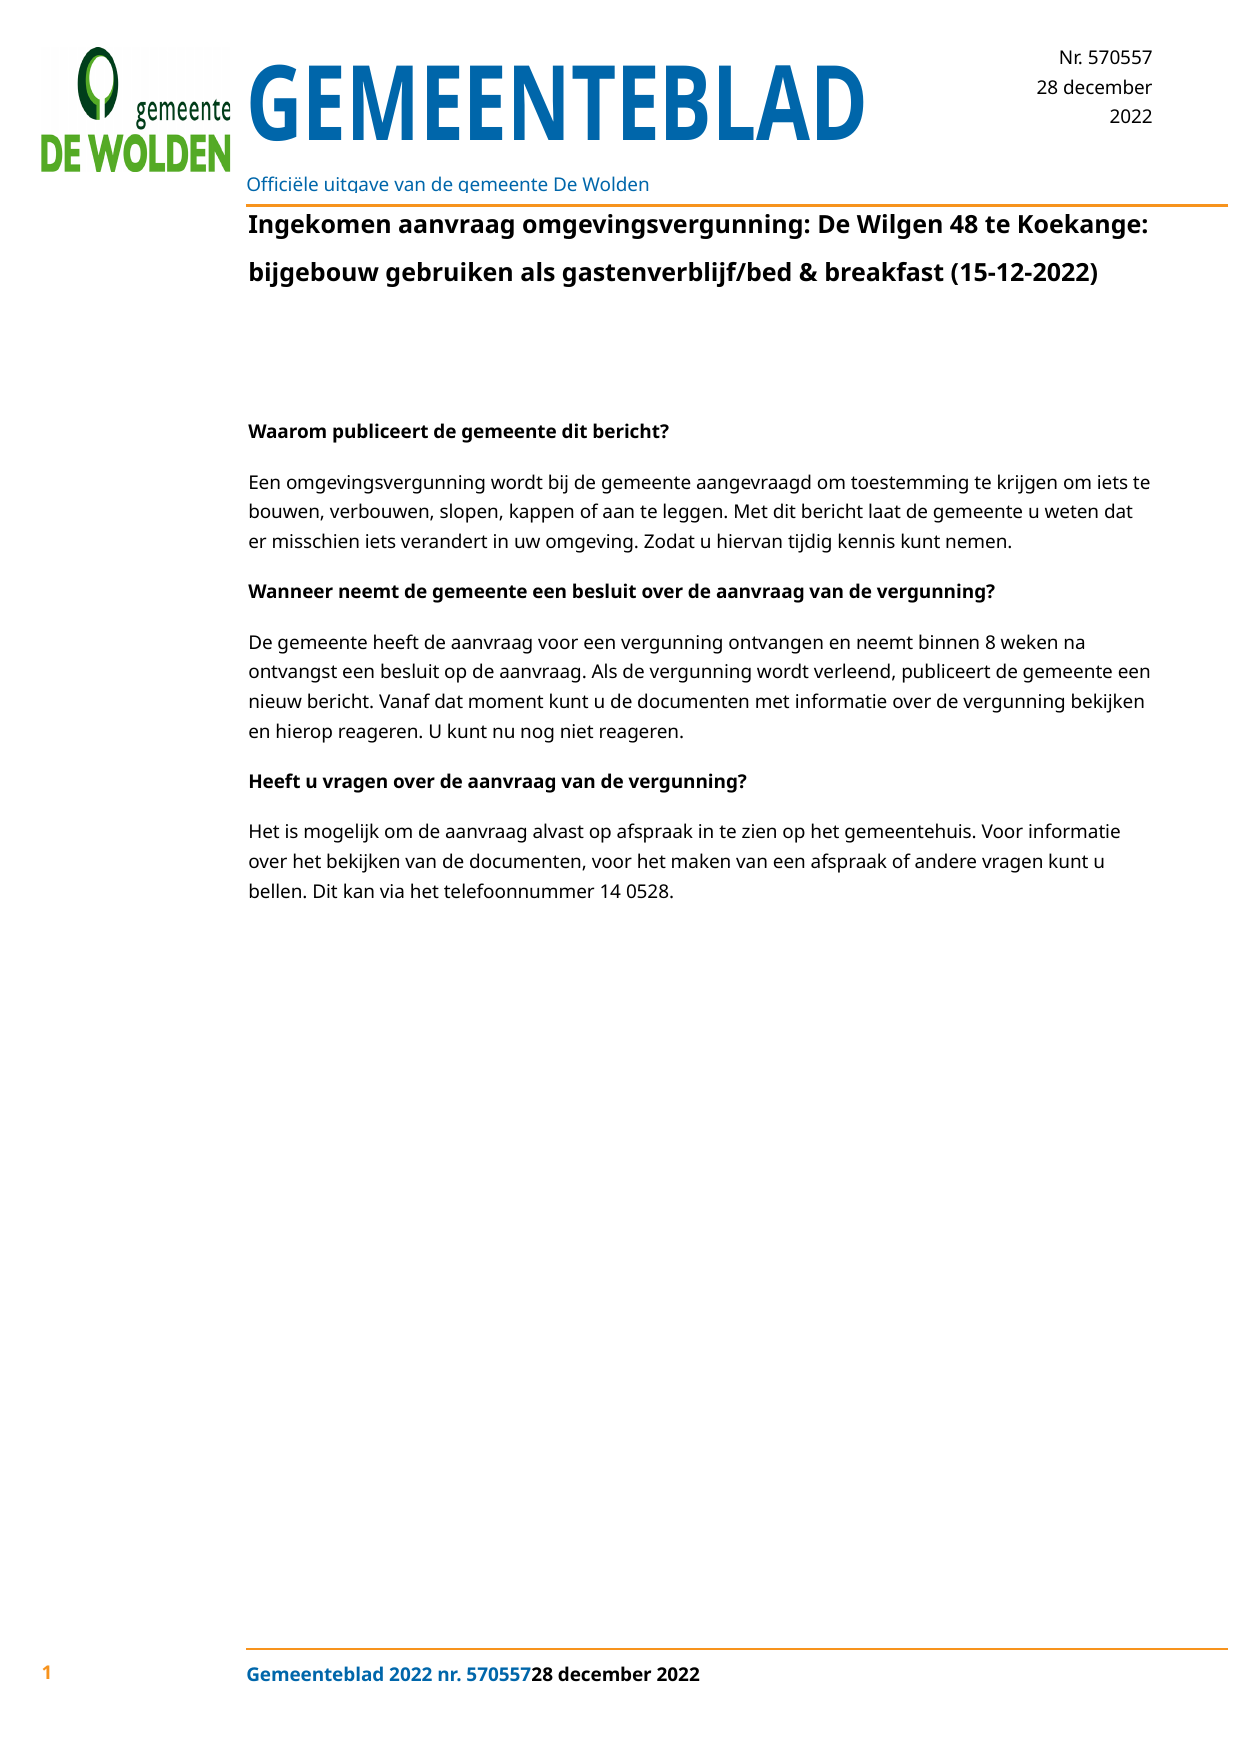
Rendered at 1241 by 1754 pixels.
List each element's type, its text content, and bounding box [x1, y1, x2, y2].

text Ingekomen aanvraag omgevingsvergunning: De Wilgen 48 te Koekange: bijgebouw gebruiken als gastenverblijf/bed & breakfast (15-12-2022) [248, 207, 1152, 288]
picture [41, 47, 231, 172]
text Heeft u vragen over de aanvraag van de vergunning? [248, 768, 1152, 794]
text De gemeente heeft de aanvraag voor een vergunning ontvangen en neemt binnen 8 weken na ontvangst een besluit op de aanvraag. Als de vergunning wordt verleend, publiceert de gemeente een nieuw bericht. Vanaf dat moment kunt u de documenten met informatie over de vergunning bekijken en hierop reageren. U kunt nu nog niet reageren. [248, 629, 1152, 744]
text Wanneer neemt de gemeente een besluit over de aanvraag van de vergunning? [248, 579, 1152, 604]
text Het is mogelijk om de aanvraag alvast op afspraak in te zien op het gemeentehuis. Voor informatie over het bekijken van de documenten, voor het maken van een afspraak of andere vragen kunt u bellen. Dit kan via het telefoonnummer 14 0528. [248, 819, 1152, 904]
text Waarom publiceert de gemeente dit bericht? [248, 419, 1152, 444]
text Een omgevingsvergunning wordt bij de gemeente aangevraagd om toestemming te krijgen om iets te bouwen, verbouwen, slopen, kappen of aan te leggen. Met dit bericht laat de gemeente u weten dat er misschien iets verandert in uw omgeving. Zodat u hiervan tijdig kennis kunt nemen. [248, 469, 1152, 554]
